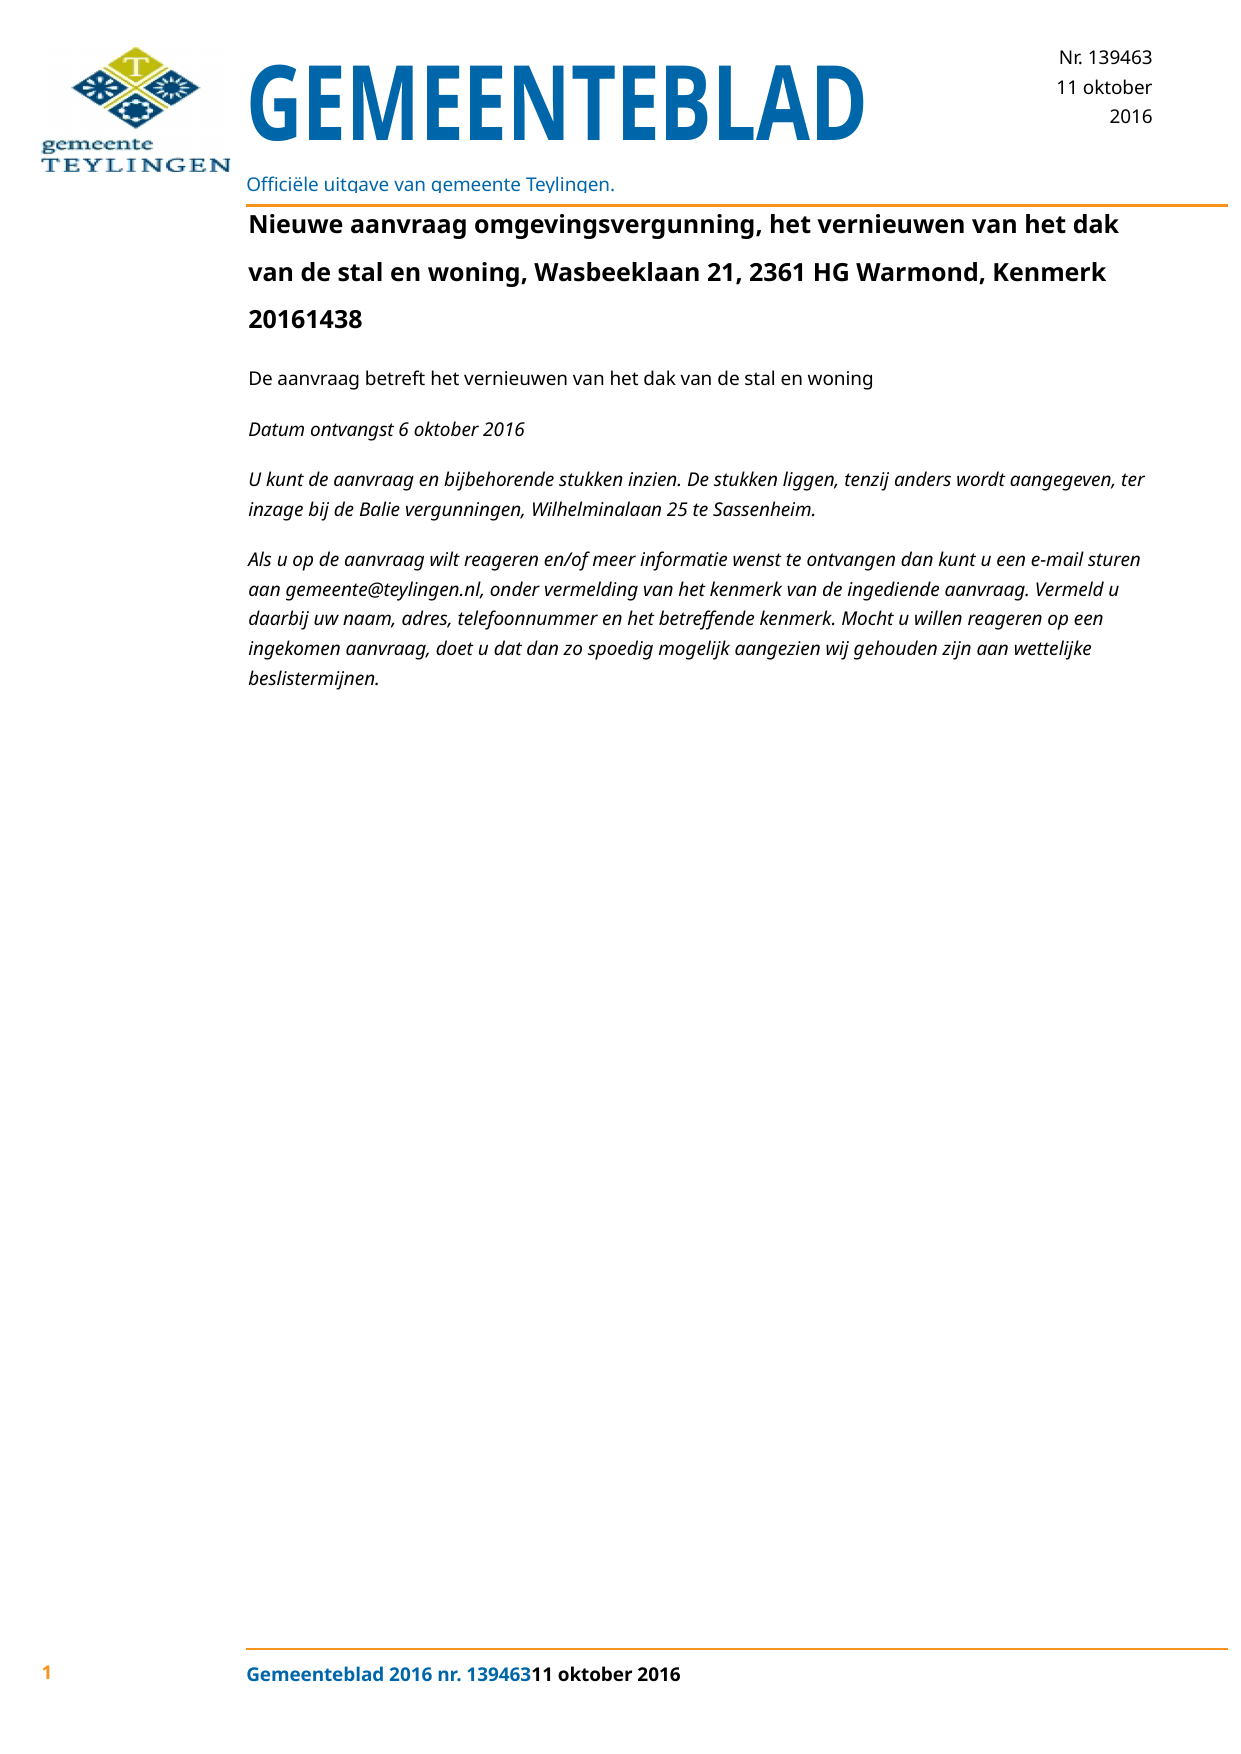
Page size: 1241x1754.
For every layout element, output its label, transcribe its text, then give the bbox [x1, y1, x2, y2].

text U kunt de aanvraag en bijbehorende stukken inzien. De stukken liggen, tenzij anders wordt aangegeven, ter inzage bij de Balie vergunningen, Wilhelminalaan 25 te Sassenheim. [248, 466, 1152, 522]
text Nieuwe aanvraag omgevingsvergunning, het vernieuwen van het dak van de stal en woning, Wasbeeklaan 21, 2361 HG Warmond, Kenmerk 20161438 [248, 207, 1152, 336]
picture [41, 47, 231, 172]
text Als u op de aanvraag wilt reageren en/of meer informatie wenst te ontvangen dan kunt u een e-mail sturen aan gemeente@teylingen.nl, onder vermelding van het kenmerk van de ingediende aanvraag. Vermeld u daarbij uw naam, adres, telefoonnummer en het betreffende kenmerk. Mocht u willen reageren op een ingekomen aanvraag, doet u dat dan zo spoedig mogelijk aangezien wij gehouden zijn aan wettelijke beslistermijnen. [248, 546, 1152, 690]
text Datum ontvangst 6 oktober 2016 [248, 416, 1152, 442]
text De aanvraag betreft het vernieuwen van het dak van de stal en woning [248, 366, 1152, 391]
